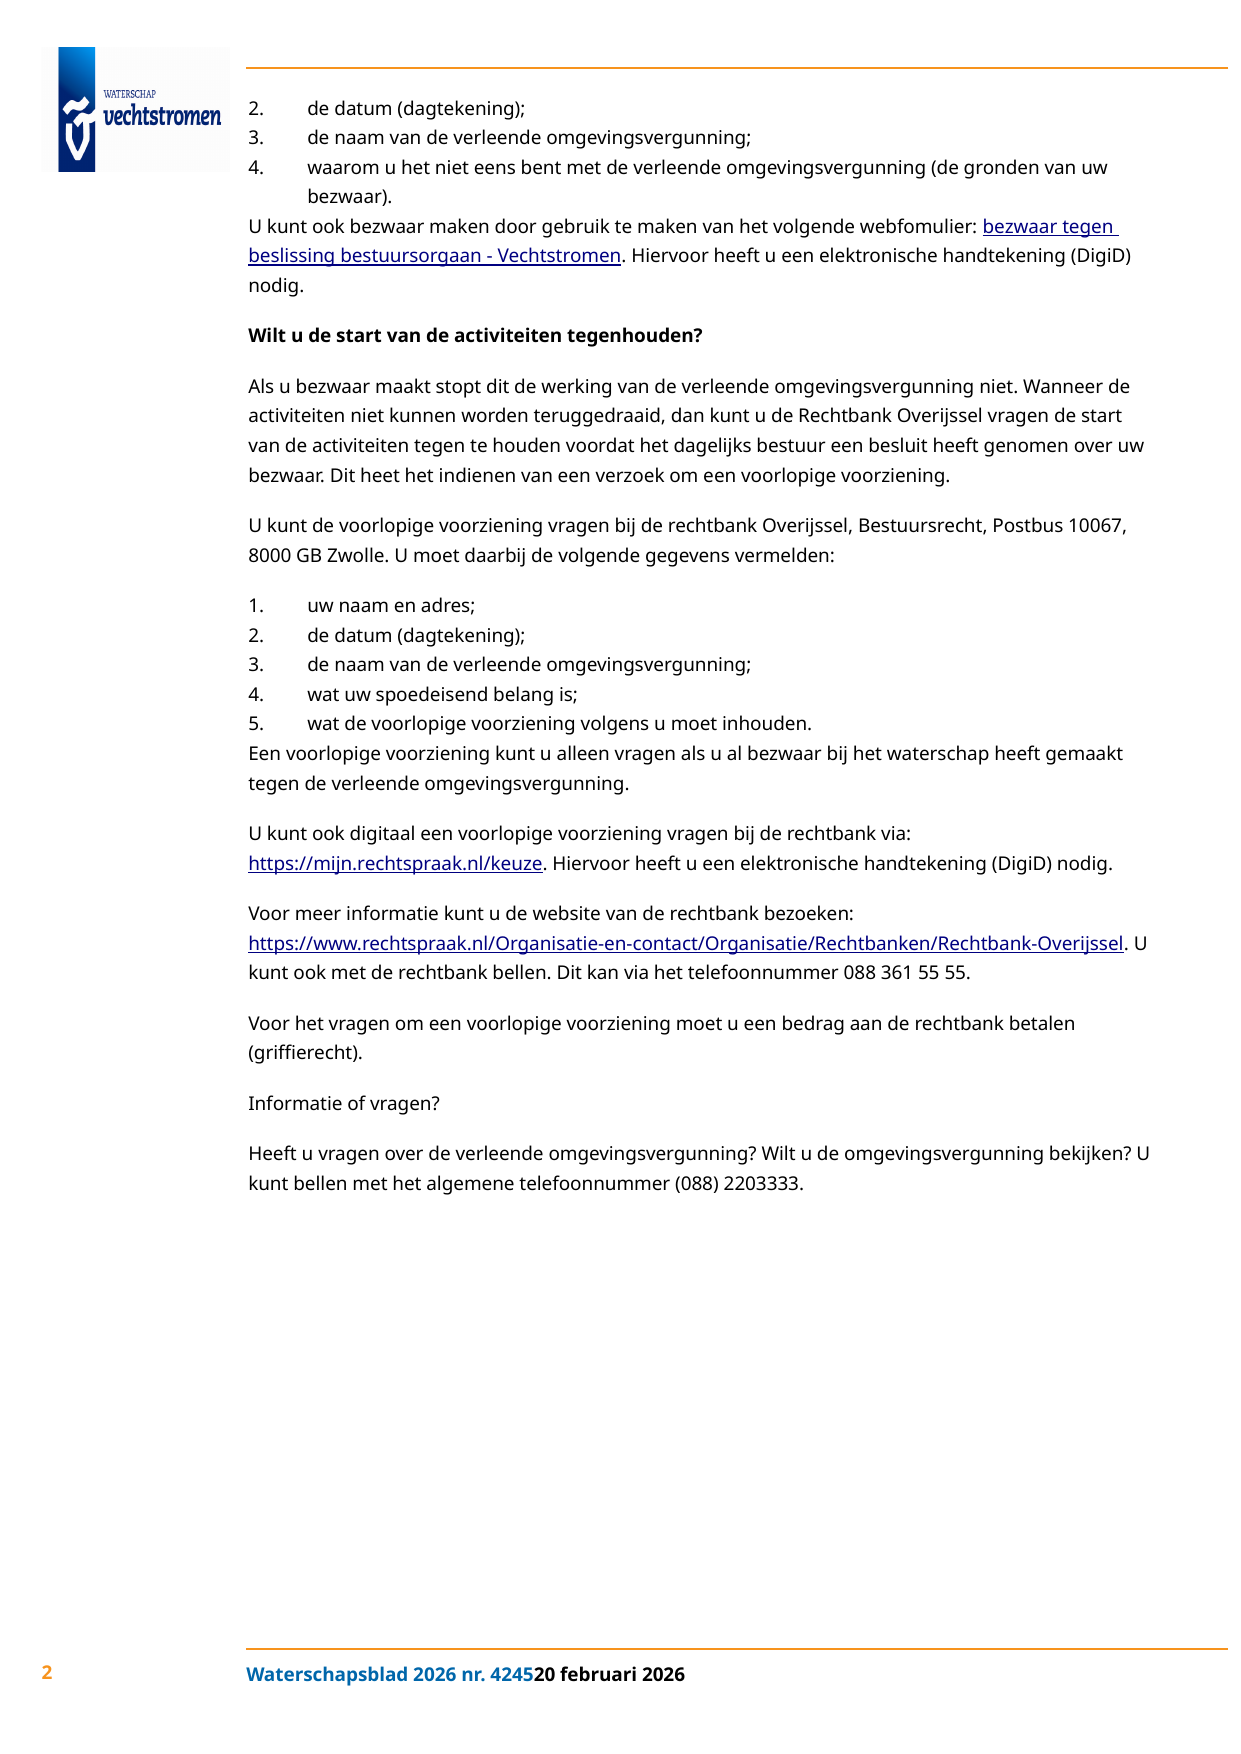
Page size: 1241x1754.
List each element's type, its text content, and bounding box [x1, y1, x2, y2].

text Voor meer informatie kunt u de website van de rechtbank bezoeken: https://www.rechtspraak.nl/Organisatie-en-contact/Organisatie/Rechtbanken/Rechtbank-Overijssel. U kunt ook met de rechtbank bellen. Dit kan via het telefoonnummer 088 361 55 55. [248, 900, 1152, 985]
text Heeft u vragen over de verleende omgevingsvergunning? Wilt u de omgevingsvergunning bekijken? U kunt bellen met het algemene telefoonnummer (088) 2203333. [248, 1140, 1152, 1196]
text U kunt de voorlopige voorziening vragen bij de rechtbank Overijssel, Bestuursrecht, Postbus 10067, 8000 GB Zwolle. U moet daarbij de volgende gegevens vermelden: [248, 512, 1152, 568]
text Informatie of vragen? [248, 1090, 1152, 1116]
list de naam van de verleende omgevingsvergunning; [248, 651, 1152, 677]
list de datum (dagtekening); [248, 95, 1152, 121]
picture [41, 47, 231, 172]
list de datum (dagtekening); [248, 622, 1152, 648]
list waarom u het niet eens bent met de verleende omgevingsvergunning (de gronden van uw bezwaar). [248, 154, 1152, 209]
text Wilt u de start van de activiteiten tegenhouden? [248, 323, 1152, 348]
list uw naam en adres; [248, 592, 1152, 618]
list wat uw spoedeisend belang is; [248, 681, 1152, 707]
list de naam van de verleende omgevingsvergunning; [248, 124, 1152, 150]
text U kunt ook bezwaar maken door gebruik te maken van het volgende webfomulier: bezwaar tegen beslissing bestuursorgaan - Vechtstromen. Hiervoor heeft u een elektronische handtekening (DigiD) nodig. [248, 213, 1152, 298]
text Voor het vragen om een voorlopige voorziening moet u een bedrag aan de rechtbank betalen (griffierecht). [248, 1010, 1152, 1065]
text Een voorlopige voorziening kunt u alleen vragen als u al bezwaar bij het waterschap heeft gemaakt tegen de verleende omgevingsvergunning. [248, 740, 1152, 796]
text U kunt ook digitaal een voorlopige voorziening vragen bij de rechtbank via: https://mijn.rechtspraak.nl/keuze. Hiervoor heeft u een elektronische handtekening (DigiD) nodig. [248, 820, 1152, 876]
text Als u bezwaar maakt stopt dit de werking van de verleende omgevingsvergunning niet. Wanneer de activiteiten niet kunnen worden teruggedraaid, dan kunt u de Rechtbank Overijssel vragen de start van de activiteiten tegen te houden voordat het dagelijks bestuur een besluit heeft genomen over uw bezwaar. Dit heet het indienen van een verzoek om een voorlopige voorziening. [248, 373, 1152, 488]
list wat de voorlopige voorziening volgens u moet inhouden. [248, 711, 1152, 736]
